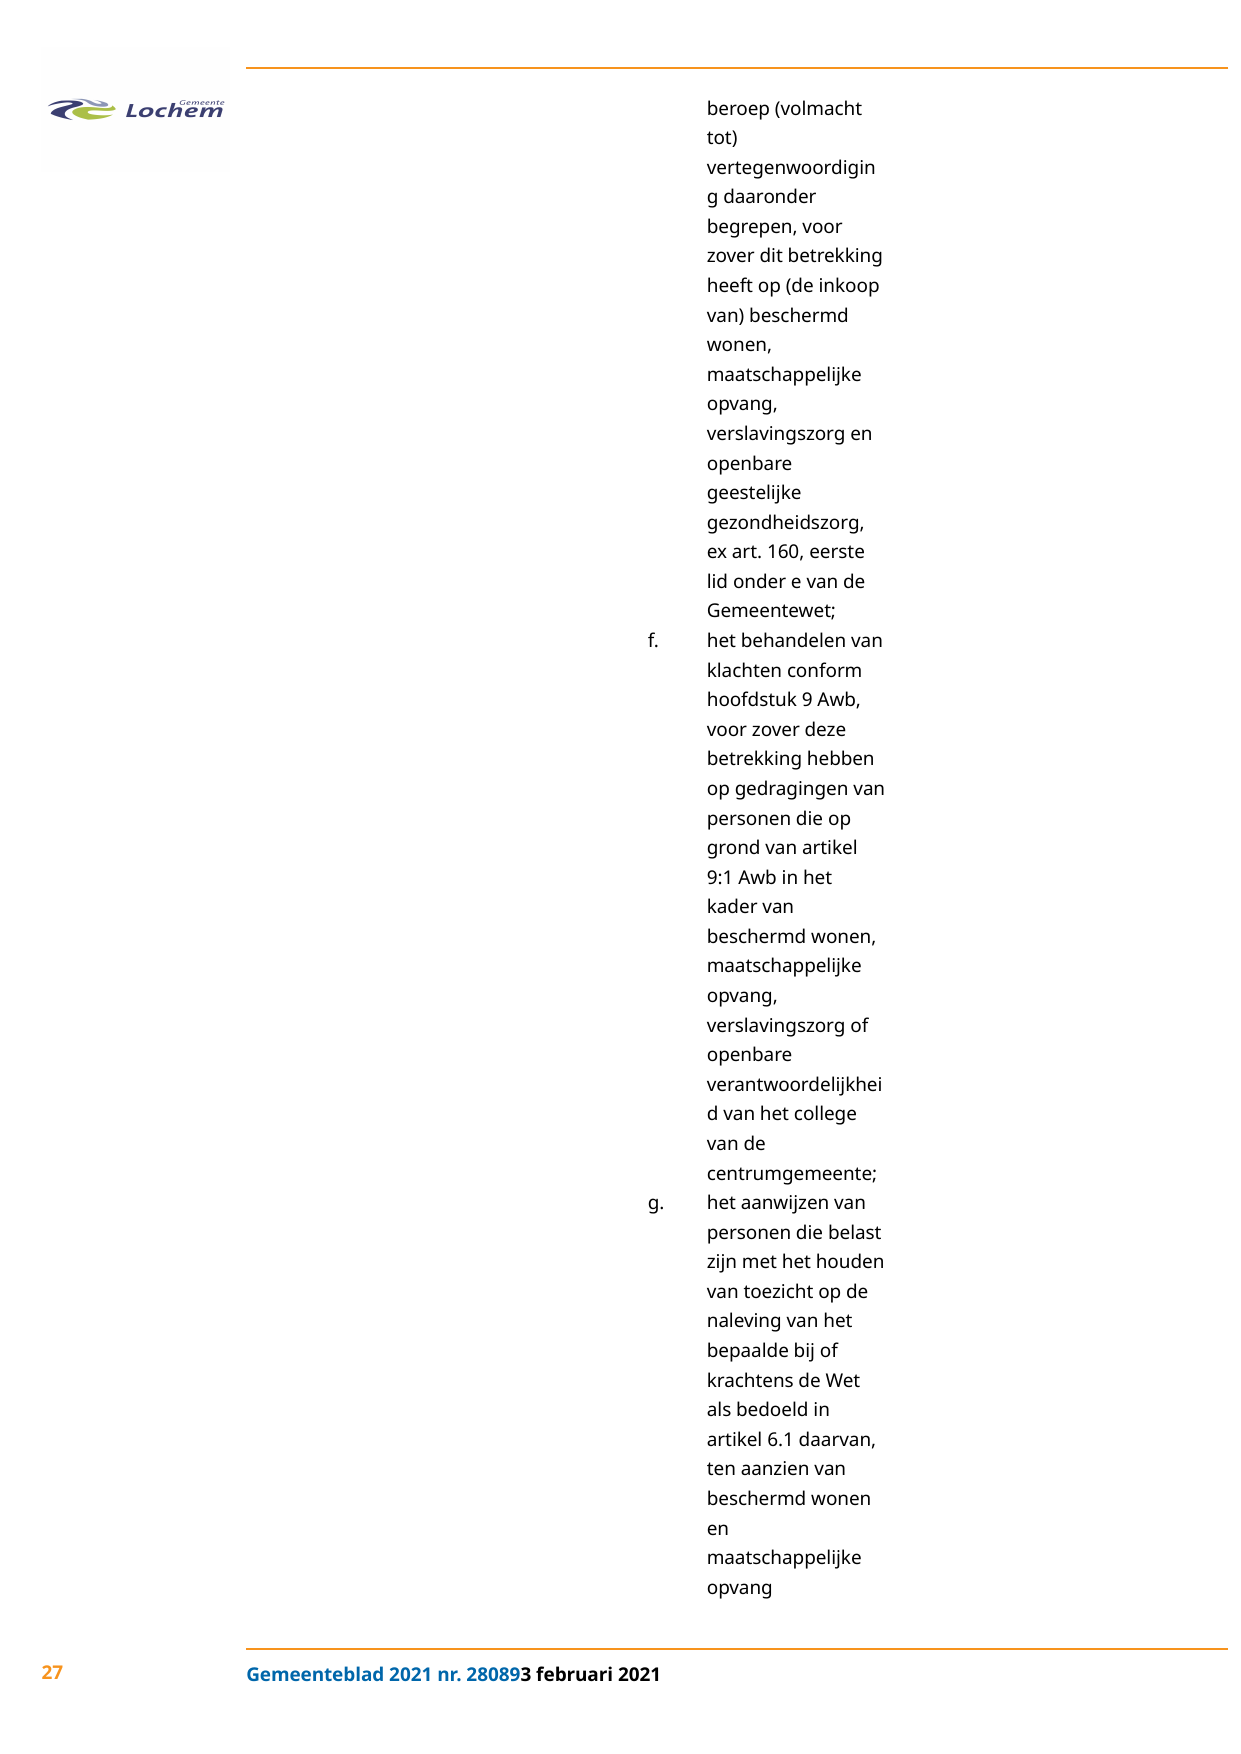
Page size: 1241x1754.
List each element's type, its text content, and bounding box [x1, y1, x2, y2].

table_cell [514, 95, 648, 1600]
table_cell [885, 95, 1018, 1600]
table_cell [1018, 95, 1152, 1600]
picture [41, 47, 231, 172]
table_cell beroep (volmacht tot) vertegenwoordiging daaronder begrepen, voor zover dit betrekking heeft op (de inkoop van) beschermd wonen, maatschappelijke opvang, verslavingszorg en openbare geestelijke gezondheidszorg, ex art. 160, eerste lid onder e van de Gemeentewet; het behandelen van klachten conform hoofdstuk 9 Awb, voor zover deze betrekking hebben op gedragingen van personen die op grond van artikel 9:1 Awb in het kader van beschermd wonen, maatschappelijke opvang, verslavingszorg of openbare verantwoordelijkheid van het college van de centrumgemeente; het aanwijzen van personen die belast zijn met het houden van toezicht op de naleving van het bepaalde bij of krachtens de Wet als bedoeld in artikel 6.1 daarvan, ten aanzien van beschermd wonen en maatschappelijke opvang [648, 95, 885, 1600]
table_cell [248, 95, 381, 1600]
table_cell [381, 95, 514, 1600]
